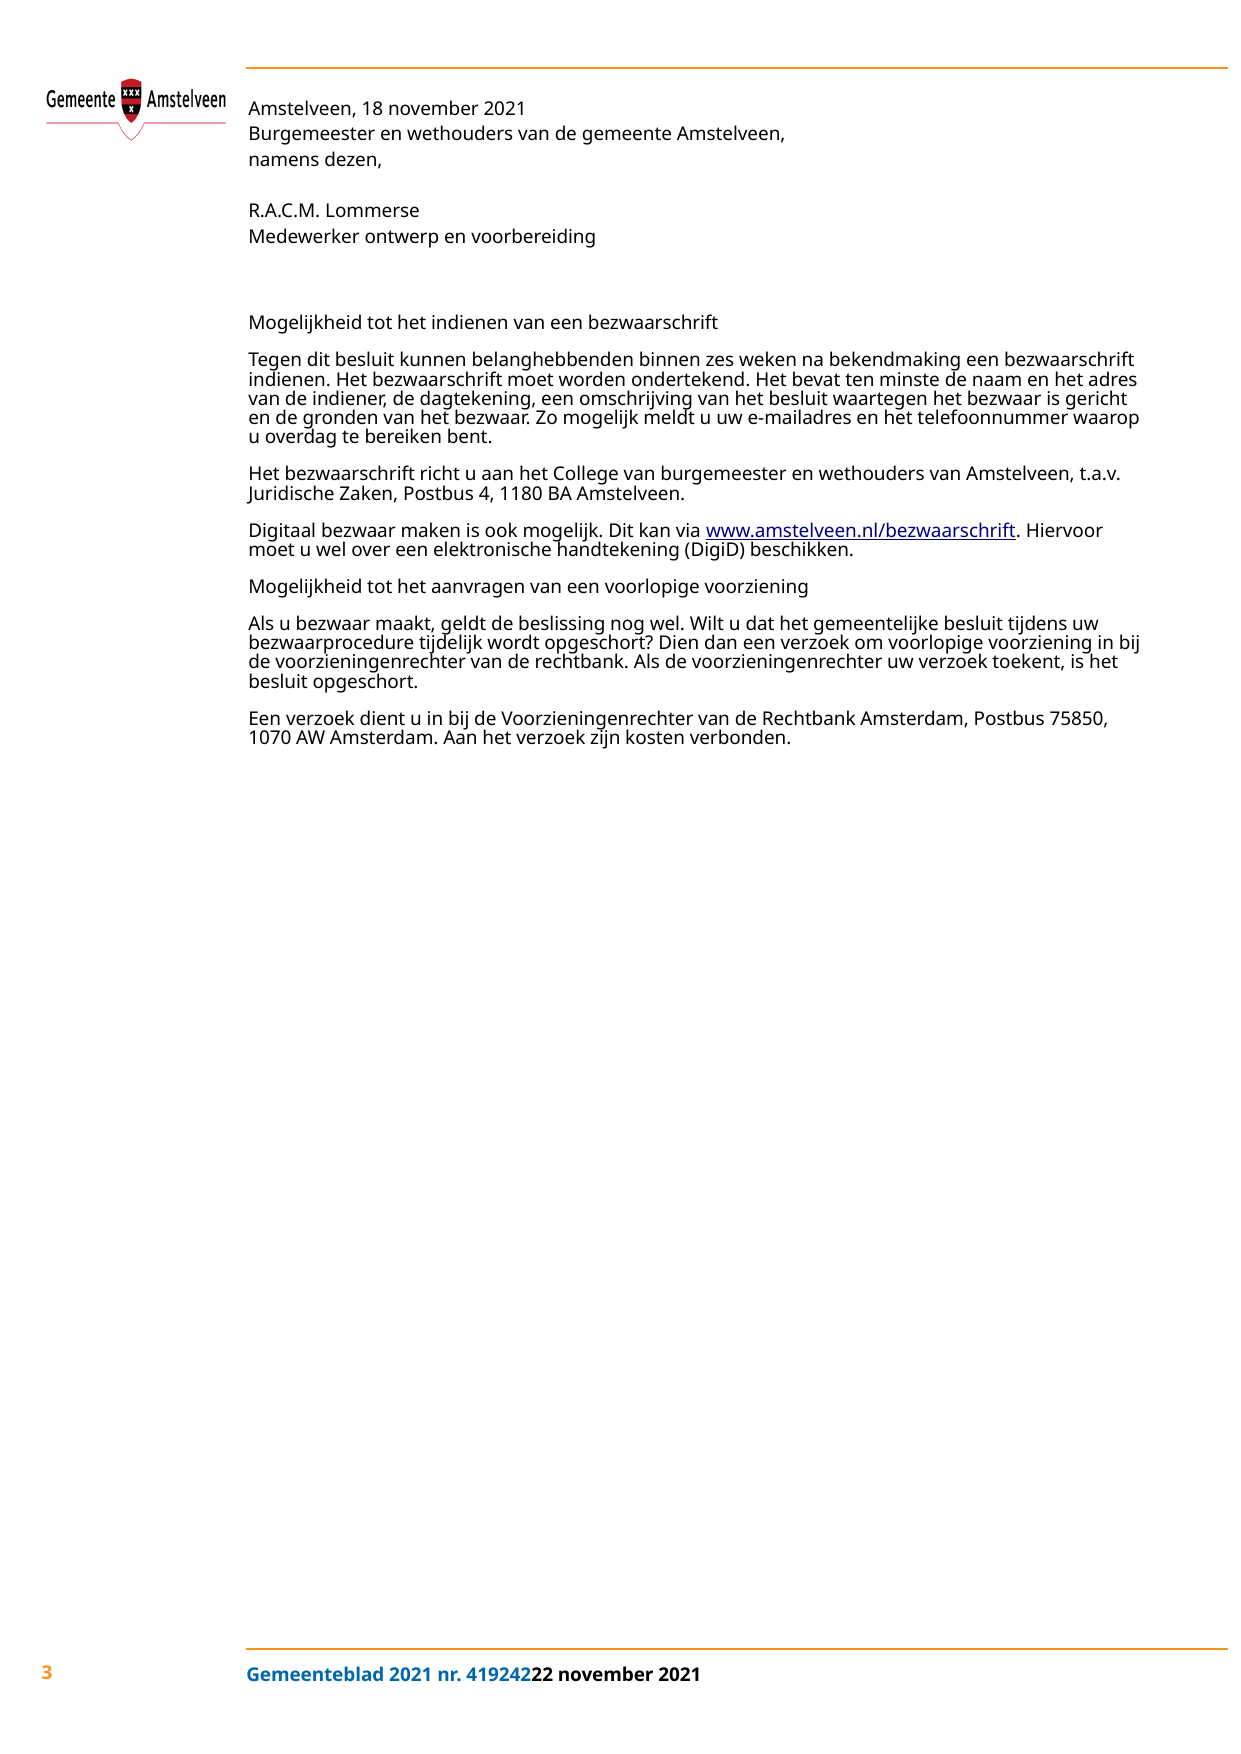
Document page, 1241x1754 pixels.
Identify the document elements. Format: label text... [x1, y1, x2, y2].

text Medewerker ontwerp en voorbereiding [248, 223, 1152, 249]
text R.A.C.M. Lommerse [248, 198, 1152, 223]
text Burgemeester en wethouders van de gemeente Amstelveen, [248, 121, 1152, 146]
text Tegen dit besluit kunnen belanghebbenden binnen zes weken na bekendmaking een bezwaarschrift indienen. Het bezwaarschrift moet worden ondertekend. Het bevat ten minste de naam en het adres van de indiener, de dagtekening, een omschrijving van het besluit waartegen het bezwaar is gericht en de gronden van het bezwaar. Zo mogelijk meldt u uw e-mailadres en het telefoonnummer waarop u overdag te bereiken bent. [248, 351, 1152, 448]
text Het bezwaarschrift richt u aan het College van burgemeester en wethouders van Amstelveen, t.a.v. Juridische Zaken, Postbus 4, 1180 BA Amstelveen. [248, 465, 1152, 504]
text Een verzoek dient u in bij de Voorzieningenrechter van de Rechtbank Amsterdam, Postbus 75850, 1070 AW Amsterdam. Aan het verzoek zijn kosten verbonden. [248, 709, 1152, 748]
picture [41, 47, 231, 172]
text Als u bezwaar maakt, geldt de beslissing nog wel. Wilt u dat het gemeentelijke besluit tijdens uw bezwaarprocedure tijdelijk wordt opgeschort? Dien dan een verzoek om voorlopige voorziening in bij de voorzieningenrechter van de rechtbank. Als de voorzieningenrechter uw verzoek toekent, is het besluit opgeschort. [248, 615, 1152, 692]
text Mogelijkheid tot het aanvragen van een voorlopige voorziening [248, 578, 1152, 597]
text namens dezen, [248, 146, 1152, 172]
text Amstelveen, 18 november 2021 [248, 95, 1152, 121]
text Mogelijkheid tot het indienen van een bezwaarschrift [248, 314, 1152, 333]
text Digitaal bezwaar maken is ook mogelijk. Dit kan via www.amstelveen.nl/bezwaarschrift. Hiervoor moet u wel over een elektronische handtekening (DigiD) beschikken. [248, 522, 1152, 560]
